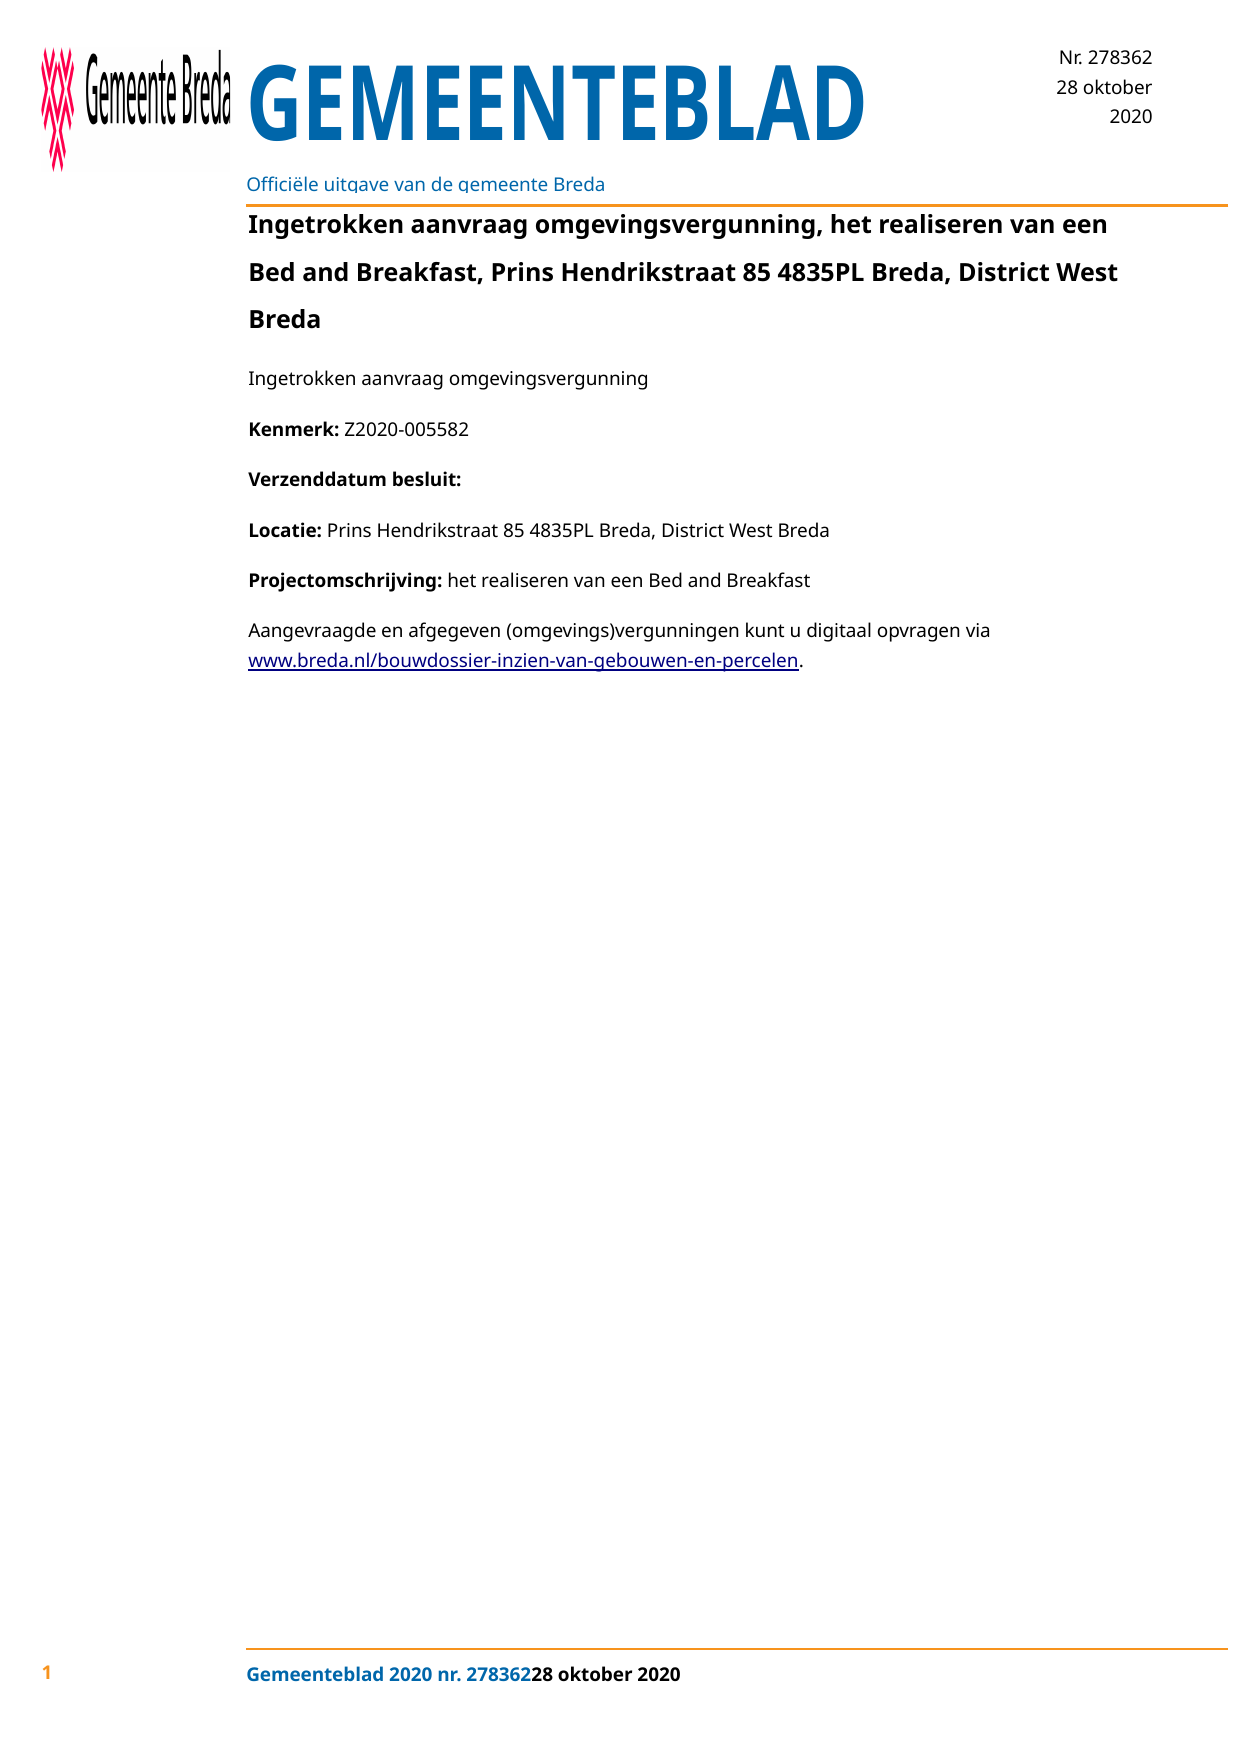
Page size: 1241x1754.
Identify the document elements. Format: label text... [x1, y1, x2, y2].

text Ingetrokken aanvraag omgevingsvergunning [248, 366, 1152, 391]
picture [41, 47, 231, 172]
text Aangevraagde en afgegeven (omgevings)vergunningen kunt u digitaal opvragen via www.breda.nl/bouwdossier-inzien-van-gebouwen-en-percelen. [248, 618, 1152, 673]
text Verzenddatum besluit: [248, 466, 1152, 492]
text Kenmerk: Z2020-005582 [248, 416, 1152, 442]
text Ingetrokken aanvraag omgevingsvergunning, het realiseren van een Bed and Breakfast, Prins Hendrikstraat 85 4835PL Breda, District West Breda [248, 207, 1152, 336]
text Projectomschrijving: het realiseren van een Bed and Breakfast [248, 567, 1152, 593]
text Locatie: Prins Hendrikstraat 85 4835PL Breda, District West Breda [248, 517, 1152, 542]
